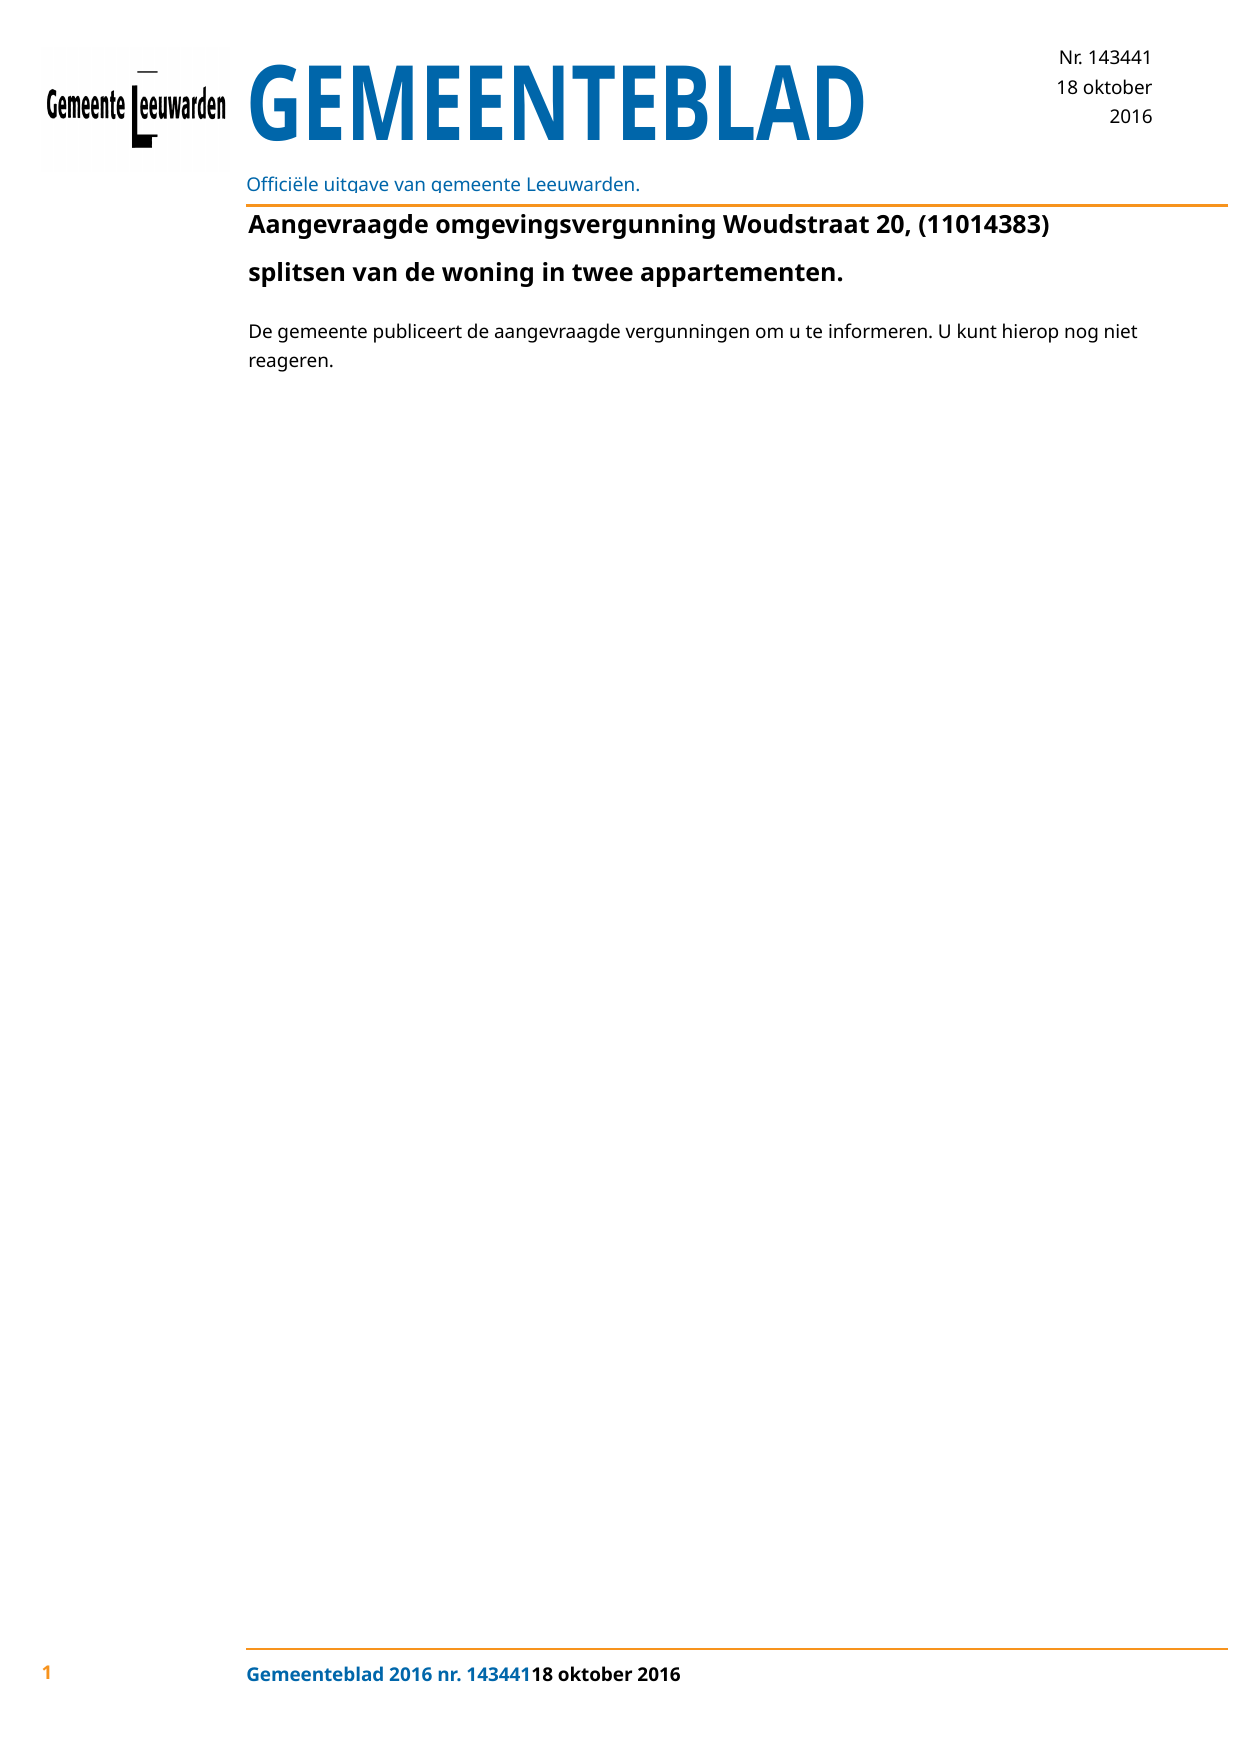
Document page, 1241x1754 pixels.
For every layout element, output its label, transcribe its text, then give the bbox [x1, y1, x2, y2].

picture [41, 47, 231, 172]
text Aangevraagde omgevingsvergunning Woudstraat 20, (11014383) splitsen van de woning in twee appartementen. [248, 207, 1152, 288]
text De gemeente publiceert de aangevraagde vergunningen om u te informeren. U kunt hierop nog niet reageren. [248, 318, 1152, 373]
